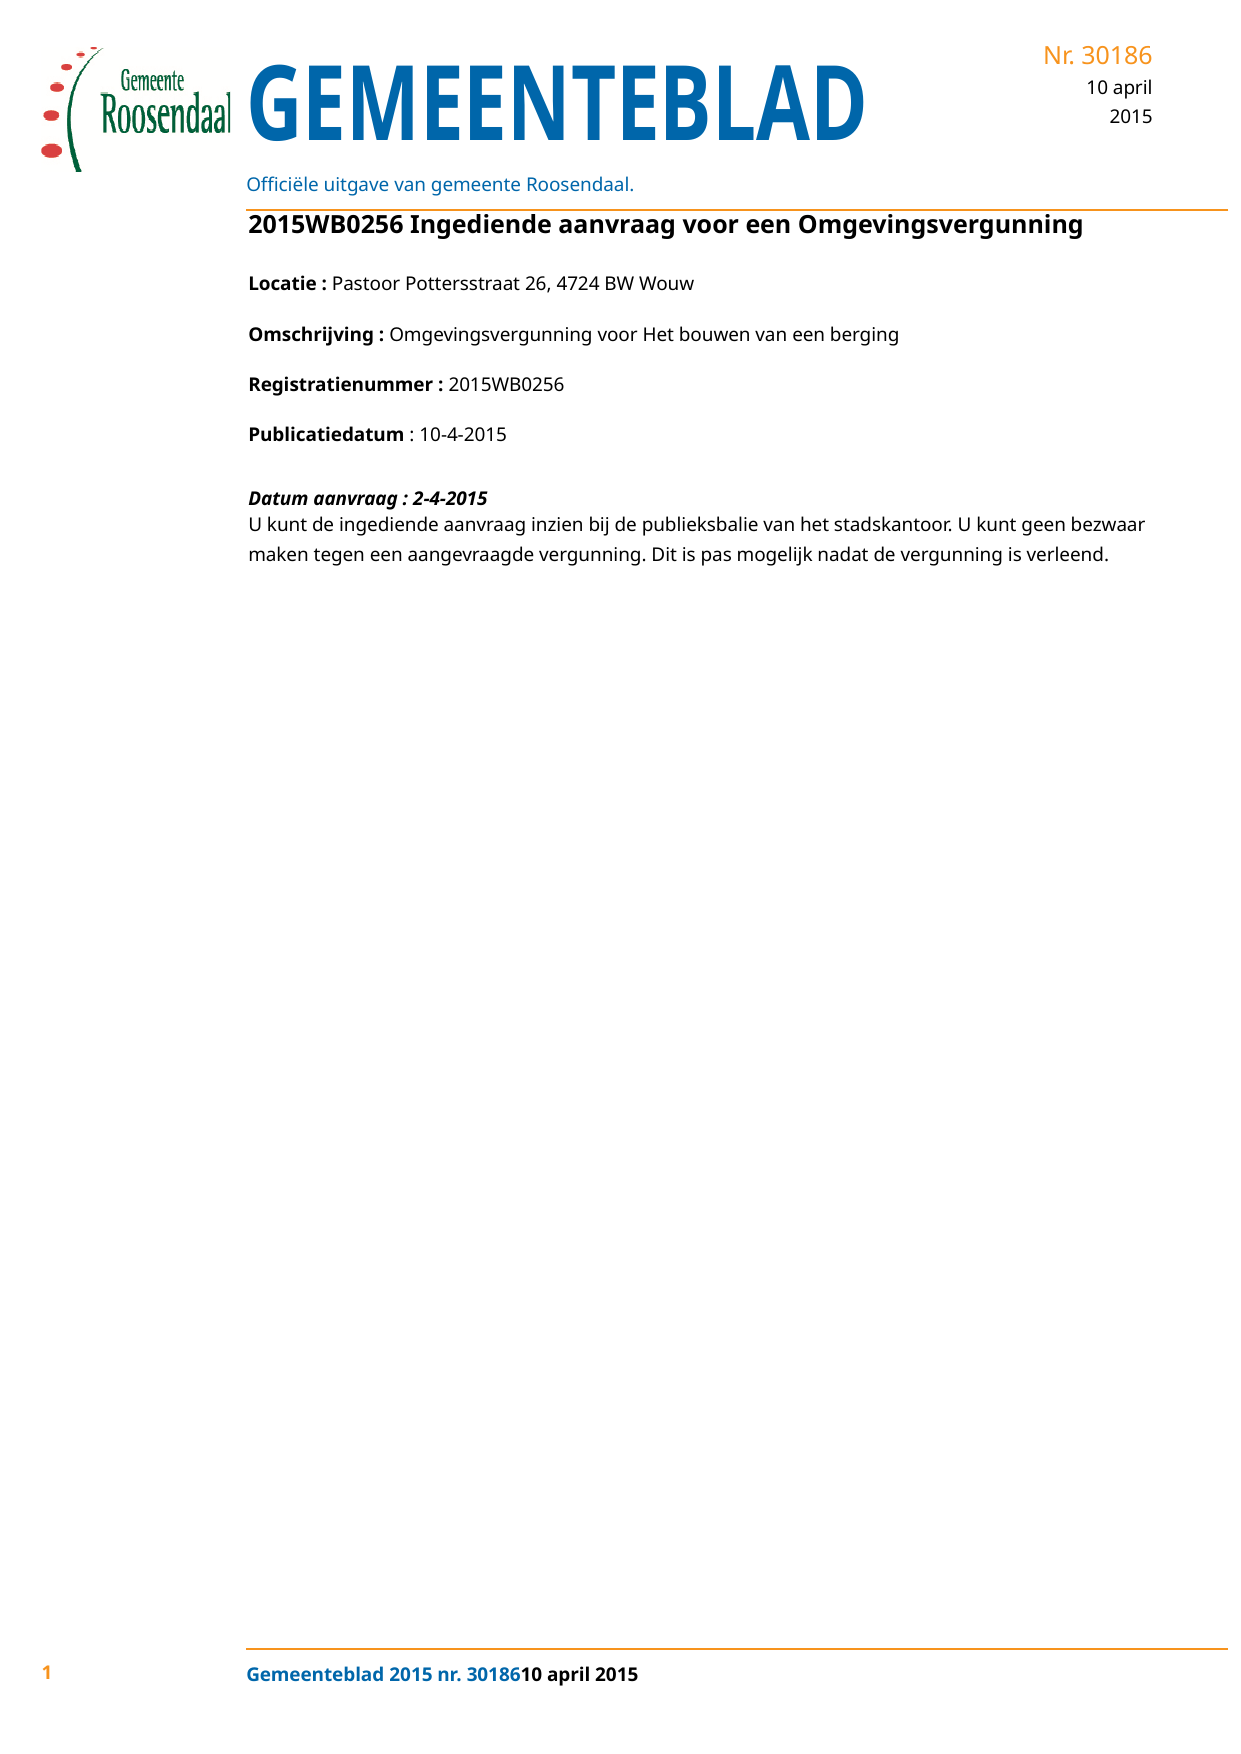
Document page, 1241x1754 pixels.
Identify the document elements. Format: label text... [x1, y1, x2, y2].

text U kunt de ingediende aanvraag inzien bij de publieksbalie van het stadskantoor. U kunt geen bezwaar maken tegen een aangevraagde vergunning. Dit is pas mogelijk nadat de vergunning is verleend. [248, 511, 1152, 567]
text Registratienummer : 2015WB0256 [248, 371, 1152, 397]
text Datum aanvraag : 2-4-2015 [248, 486, 1152, 511]
text Locatie : Pastoor Pottersstraat 26, 4724 BW Wouw [248, 270, 1152, 296]
text Publicatiedatum : 10-4-2015 [248, 422, 1152, 447]
text 2015WB0256 Ingediende aanvraag voor een Omgevingsvergunning [248, 211, 1152, 241]
picture [41, 47, 231, 172]
text Omschrijving : Omgevingsvergunning voor Het bouwen van een berging [248, 321, 1152, 346]
